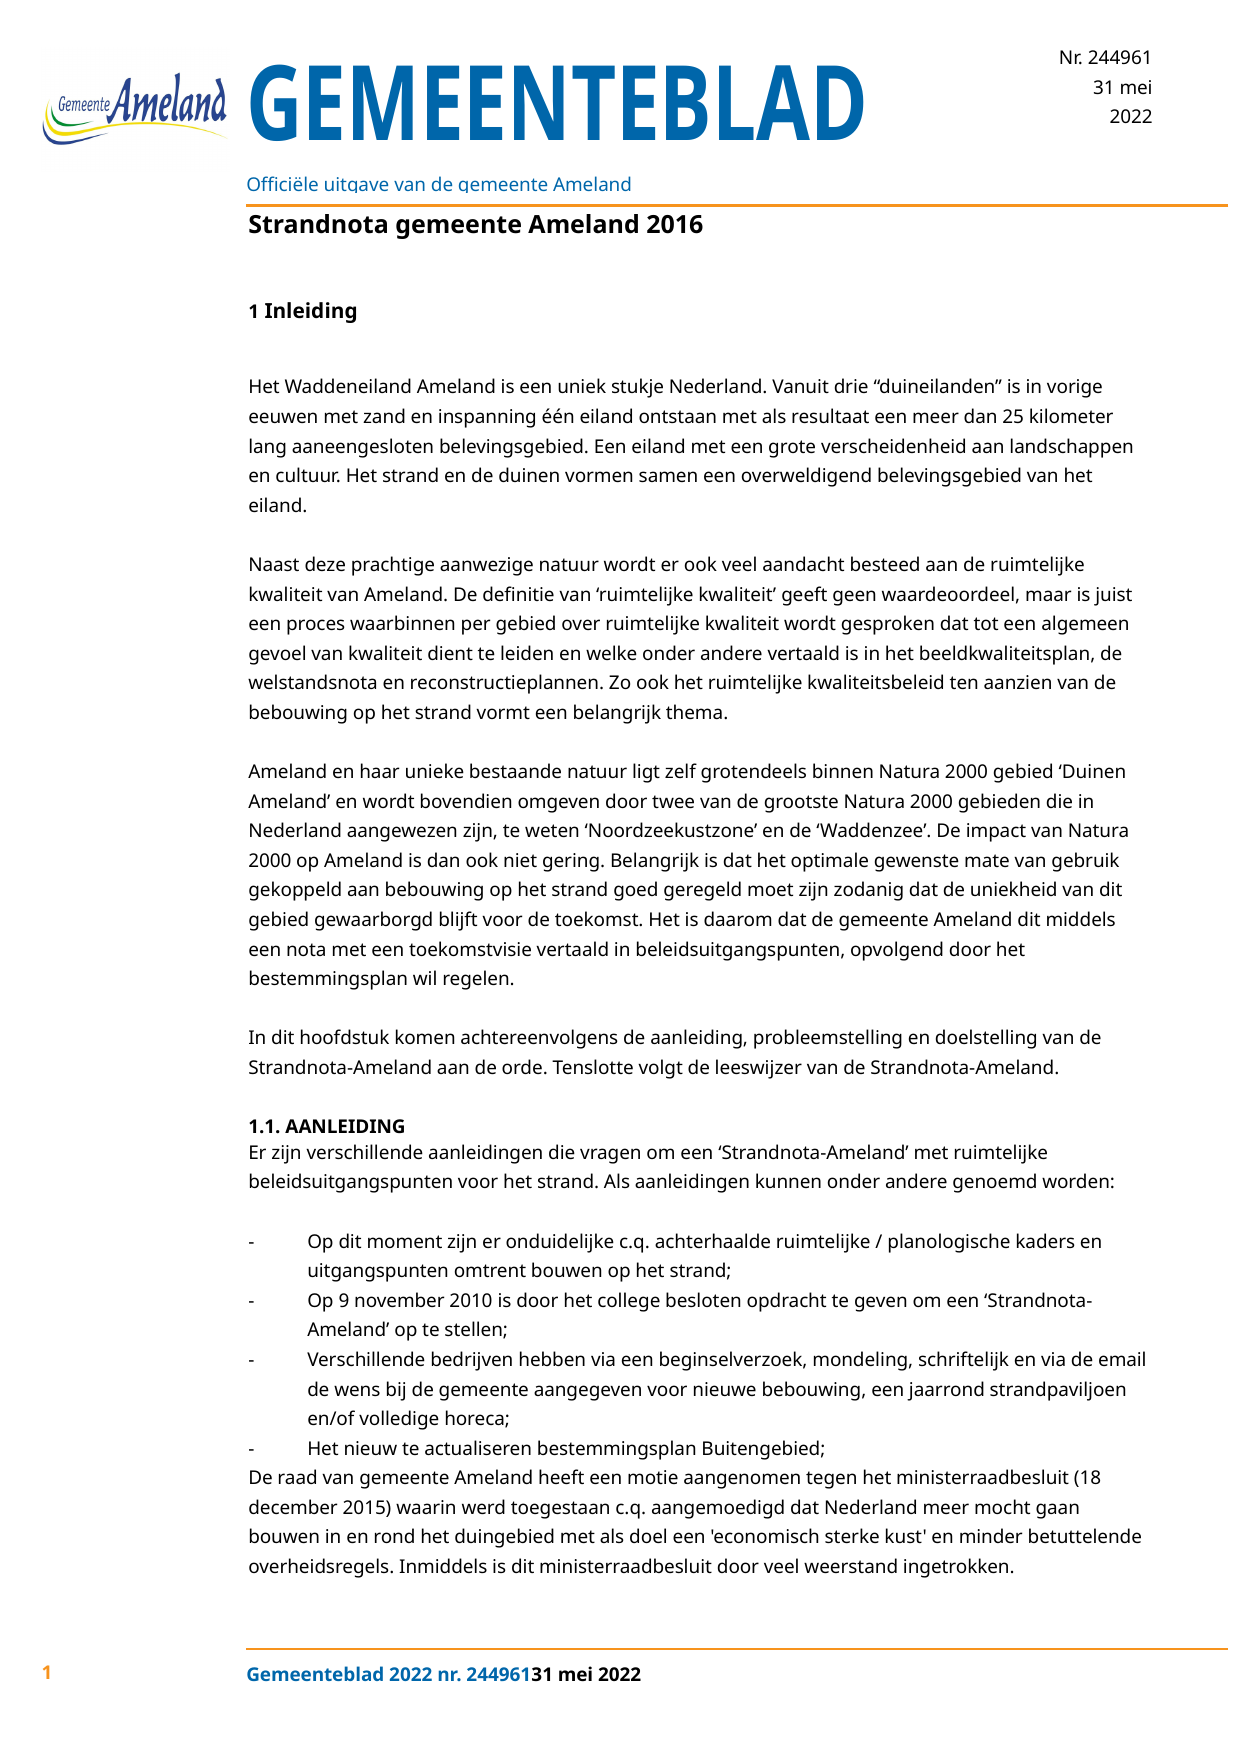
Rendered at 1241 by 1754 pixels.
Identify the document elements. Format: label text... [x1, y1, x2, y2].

text Ameland en haar unieke bestaande natuur ligt zelf grotendeels binnen Natura 2000 gebied ‘Duinen Ameland’ en wordt bovendien omgeven door twee van de grootste Natura 2000 gebieden die in Nederland aangewezen zijn, te weten ‘Noordzeekustzone’ en de ‘Waddenzee’. De impact van Natura 2000 op Ameland is dan ook niet gering. Belangrijk is dat het optimale gewenste mate van gebruik gekoppeld aan bebouwing op het strand goed geregeld moet zijn zodanig dat de uniekheid van dit gebied gewaarborgd blijft voor de toekomst. Het is daarom dat de gemeente Ameland dit middels een nota met een toekomstvisie vertaald in beleidsuitgangspunten, opvolgend door het bestemmingsplan wil regelen. [248, 758, 1152, 991]
list Op dit moment zijn er onduidelijke c.q. achterhaalde ruimtelijke / planologische kaders en uitgangspunten omtrent bouwen op het strand; [248, 1228, 1152, 1283]
list Verschillende bedrijven hebben via een beginselverzoek, mondeling, schriftelijk en via de email de wens bij de gemeente aangegeven voor nieuwe bebouwing, een jaarrond strandpaviljoen en/of volledige horeca; [248, 1346, 1152, 1431]
text 1.1. AANLEIDING [248, 1113, 1152, 1139]
list Op 9 november 2010 is door het college besloten opdracht te geven om een ‘Strandnota-Ameland’ op te stellen; [248, 1287, 1152, 1342]
text 1 Inleiding [248, 296, 1152, 324]
text In dit hoofdstuk komen achtereenvolgens de aanleiding, probleemstelling en doelstelling van de Strandnota-Ameland aan de orde. Tenslotte volgt de leeswijzer van de Strandnota-Ameland. [248, 1024, 1152, 1080]
text Het Waddeneiland Ameland is een uniek stukje Nederland. Vanuit drie “duineilanden” is in vorige eeuwen met zand en inspanning één eiland ontstaan met als resultaat een meer dan 25 kilometer lang aaneengesloten belevingsgebied. Een eiland met een grote verscheidenheid aan landschappen en cultuur. Het strand en de duinen vormen samen een overweldigend belevingsgebied van het eiland. [248, 374, 1152, 518]
text Er zijn verschillende aanleidingen die vragen om een ‘Strandnota-Ameland’ met ruimtelijke beleidsuitgangspunten voor het strand. Als aanleidingen kunnen onder andere genoemd worden: [248, 1139, 1152, 1194]
text Naast deze prachtige aanwezige natuur wordt er ook veel aandacht besteed aan de ruimtelijke kwaliteit van Ameland. De definitie van ‘ruimtelijke kwaliteit’ geeft geen waardeoordeel, maar is juist een proces waarbinnen per gebied over ruimtelijke kwaliteit wordt gesproken dat tot een algemeen gevoel van kwaliteit dient te leiden en welke onder andere vertaald is in het beeldkwaliteitsplan, de welstandsnota en reconstructieplannen. Zo ook het ruimtelijke kwaliteitsbeleid ten aanzien van de bebouwing op het strand vormt een belangrijk thema. [248, 551, 1152, 725]
picture [41, 47, 231, 172]
list Het nieuw te actualiseren bestemmingsplan Buitengebied; [248, 1435, 1152, 1461]
text Strandnota gemeente Ameland 2016 [248, 207, 1152, 241]
text De raad van gemeente Ameland heeft een motie aangenomen tegen het ministerraadbesluit (18 december 2015) waarin werd toegestaan c.q. aangemoedigd dat Nederland meer mocht gaan bouwen in en rond het duingebied met als doel een 'economisch sterke kust' en minder betuttelende overheidsregels. Inmiddels is dit ministerraadbesluit door veel weerstand ingetrokken. [248, 1464, 1152, 1579]
